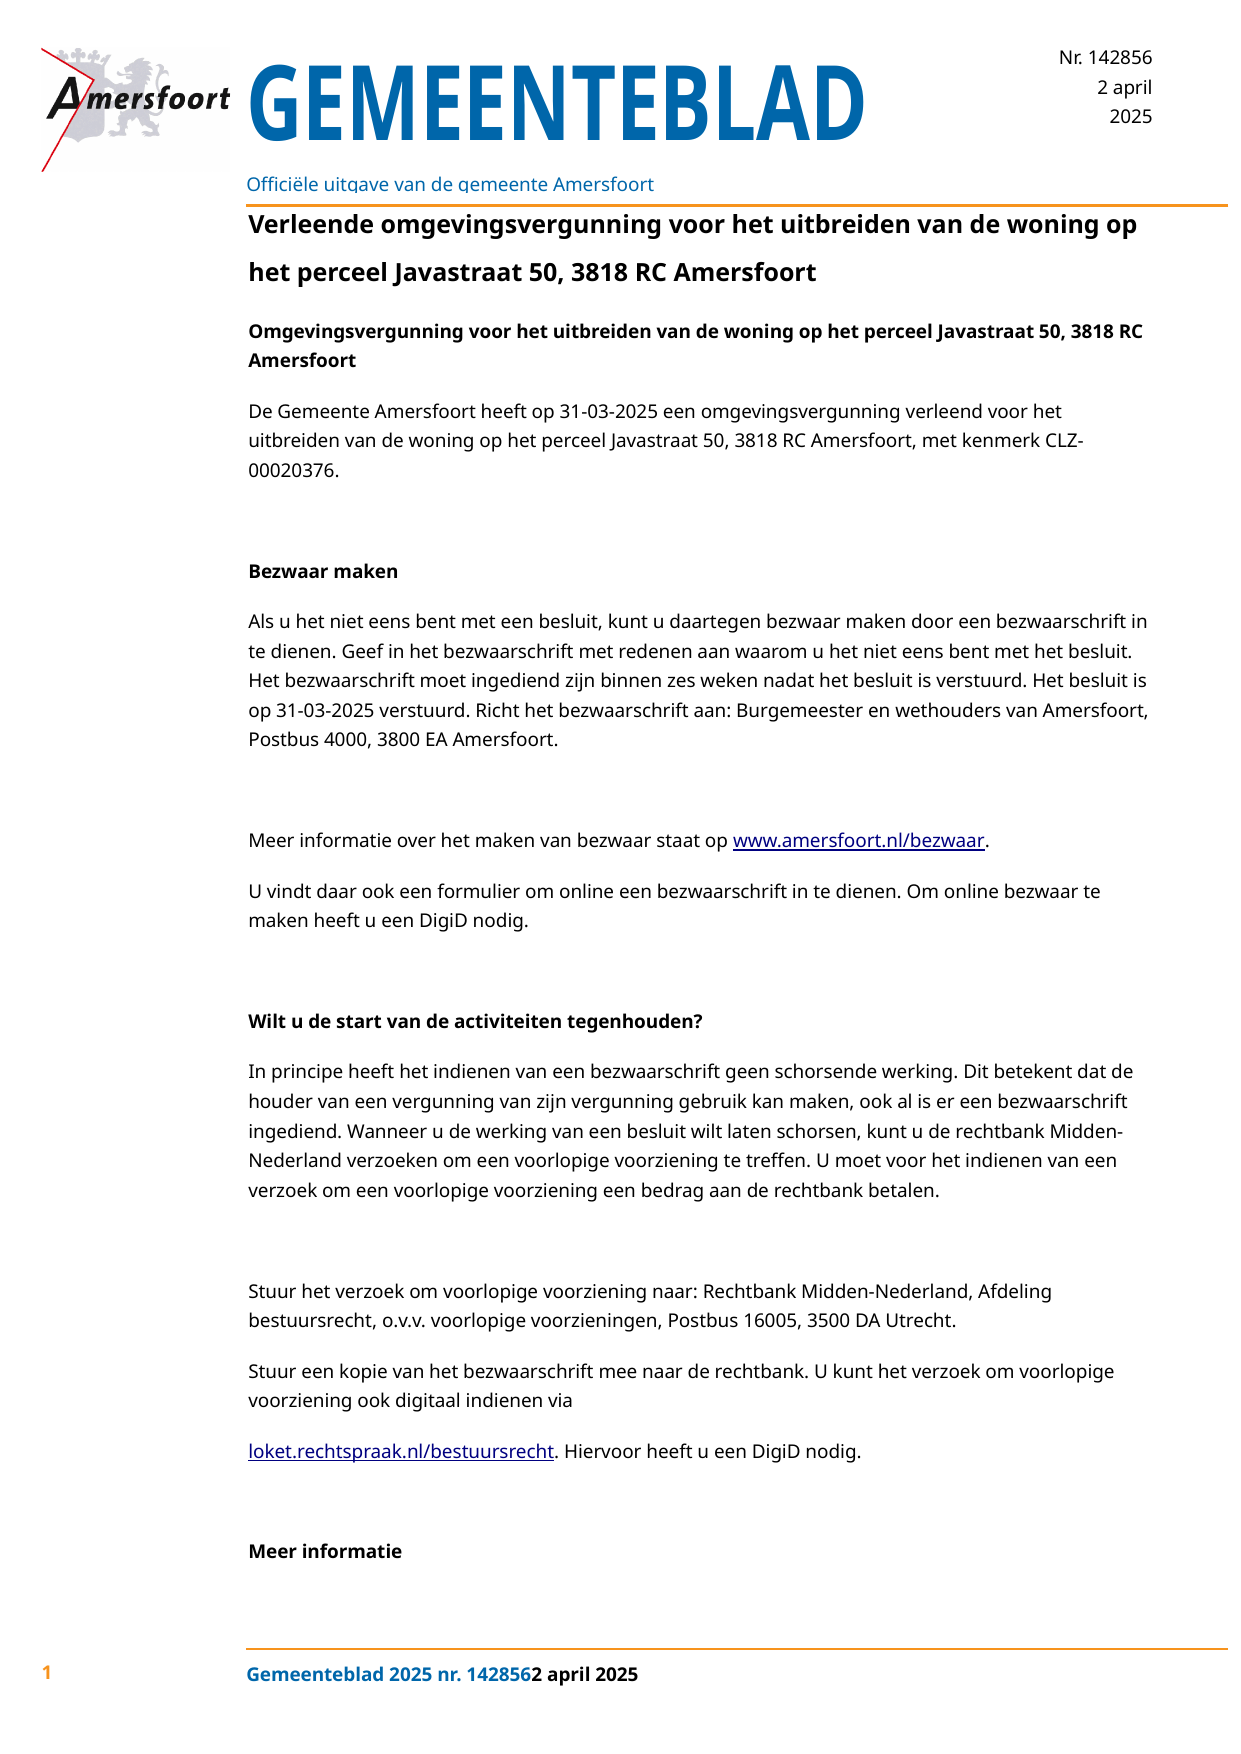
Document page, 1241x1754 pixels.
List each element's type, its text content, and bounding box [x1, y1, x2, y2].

text Als u het niet eens bent met een besluit, kunt u daartegen bezwaar maken door een bezwaarschrift in te dienen. Geef in het bezwaarschrift met redenen aan waarom u het niet eens bent met het besluit. Het bezwaarschrift moet ingediend zijn binnen zes weken nadat het besluit is verstuurd. Het besluit is op 31-03-2025 verstuurd. Richt het bezwaarschrift aan: Burgemeester en wethouders van Amersfoort, Postbus 4000, 3800 EA Amersfoort. [248, 608, 1152, 752]
text Wilt u de start van de activiteiten tegenhouden? [248, 1008, 1152, 1034]
text De Gemeente Amersfoort heeft op 31-03-2025 een omgevingsvergunning verleend voor het uitbreiden van de woning op het perceel Javastraat 50, 3818 RC Amersfoort, met kenmerk CLZ-00020376. [248, 398, 1152, 483]
text Stuur een kopie van het bezwaarschrift mee naar de rechtbank. U kunt het verzoek om voorlopige voorziening ook digitaal indienen via [248, 1358, 1152, 1413]
text Verleende omgevingsvergunning voor het uitbreiden van de woning op het perceel Javastraat 50, 3818 RC Amersfoort [248, 207, 1152, 288]
text In principe heeft het indienen van een bezwaarschrift geen schorsende werking. Dit betekent dat de houder van een vergunning van zijn vergunning gebruik kan maken, ook al is er een bezwaarschrift ingediend. Wanneer u de werking van een besluit wilt laten schorsen, kunt u de rechtbank Midden-Nederland verzoeken om een voorlopige voorziening te treffen. U moet voor het indienen van een verzoek om een voorlopige voorziening een bedrag aan de rechtbank betalen. [248, 1059, 1152, 1203]
picture [41, 47, 231, 172]
text U vindt daar ook een formulier om online een bezwaarschrift in te dienen. Om online bezwaar te maken heeft u een DigiD nodig. [248, 878, 1152, 933]
text Stuur het verzoek om voorlopige voorziening naar: Rechtbank Midden-Nederland, Afdeling bestuursrecht, o.v.v. voorlopige voorzieningen, Postbus 16005, 3500 DA Utrecht. [248, 1278, 1152, 1333]
text Meer informatie [248, 1539, 1152, 1564]
text Bezwaar maken [248, 558, 1152, 584]
text Omgevingsvergunning voor het uitbreiden van de woning op het perceel Javastraat 50, 3818 RC Amersfoort [248, 318, 1152, 373]
text Meer informatie over het maken van bezwaar staat op www.amersfoort.nl/bezwaar. [248, 827, 1152, 853]
text loket.rechtspraak.nl/bestuursrecht. Hiervoor heeft u een DigiD nodig. [248, 1438, 1152, 1464]
